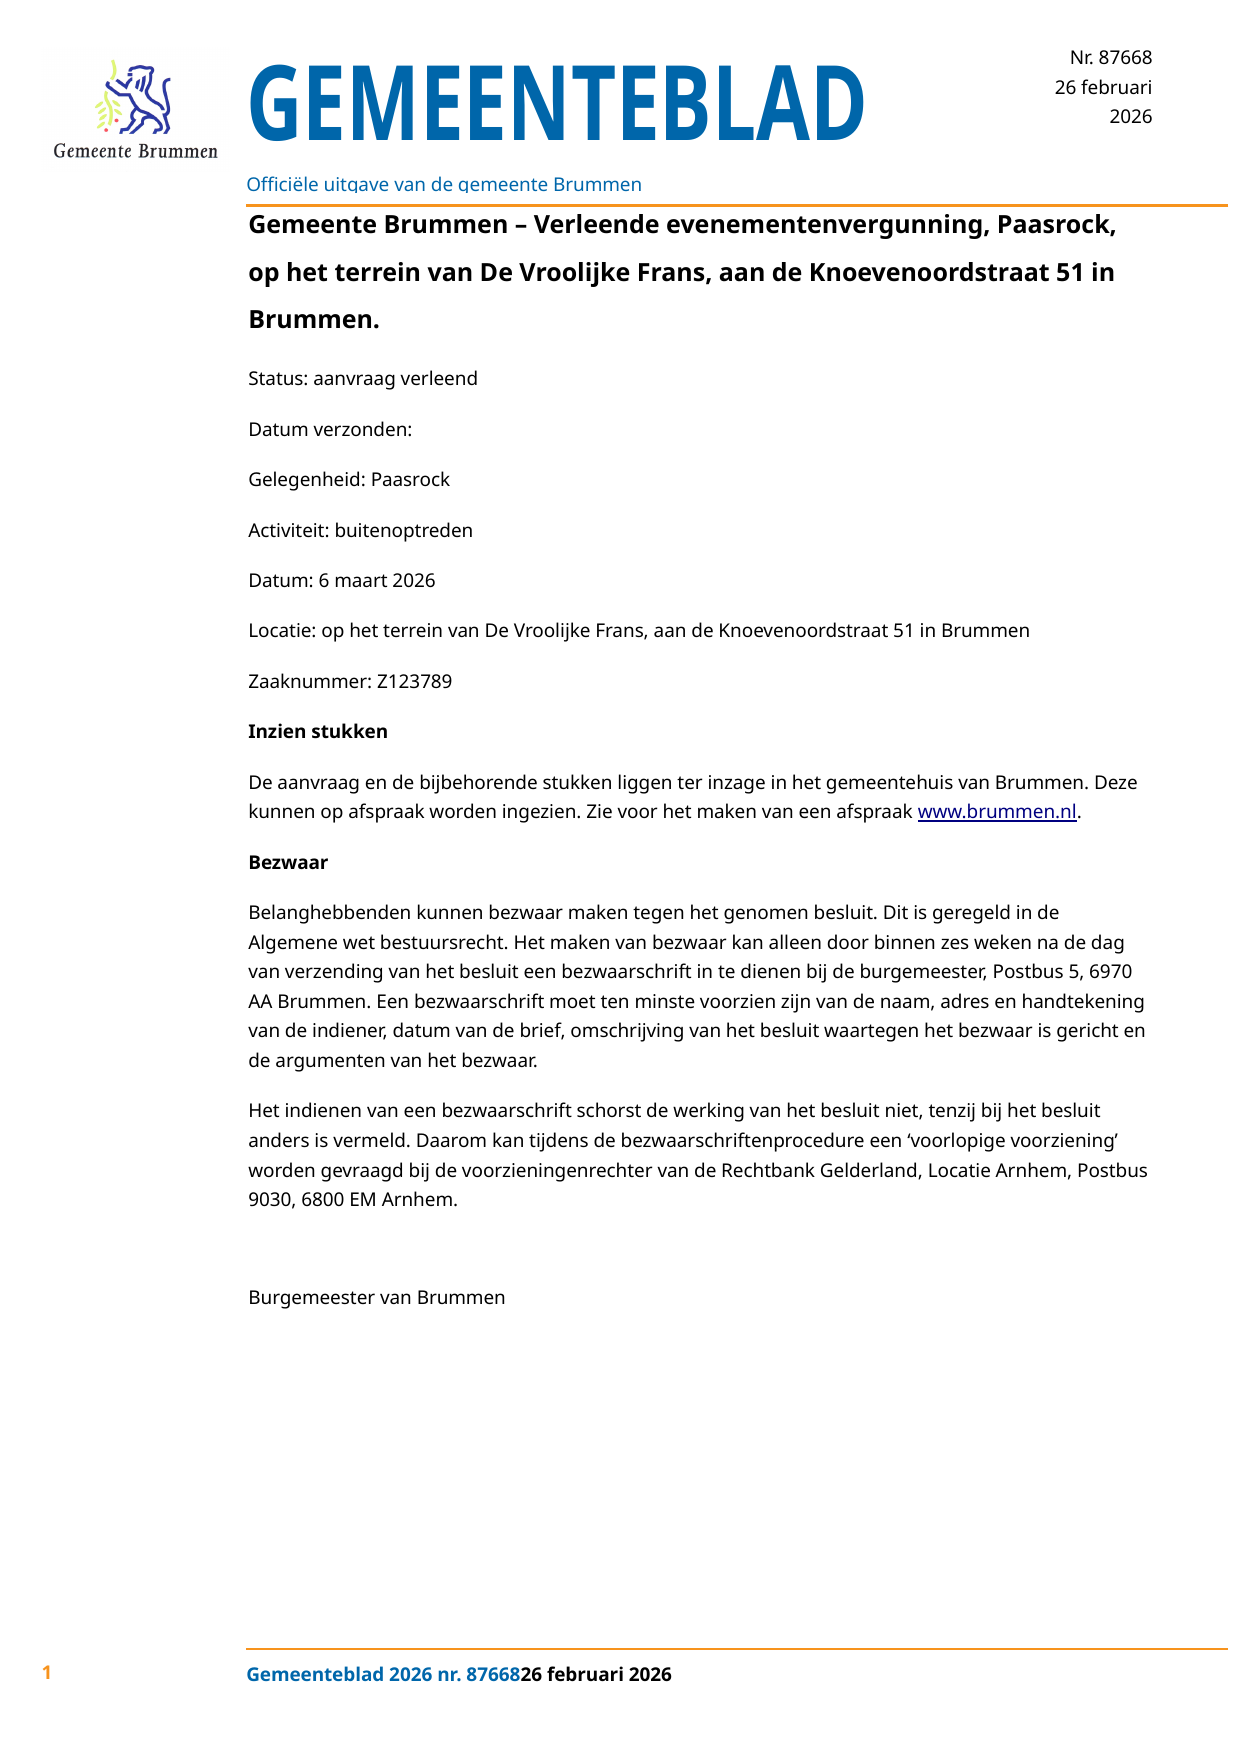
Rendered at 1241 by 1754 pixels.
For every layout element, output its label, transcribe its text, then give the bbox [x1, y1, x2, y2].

text Datum verzonden: [248, 416, 1152, 442]
text Bezwaar [248, 849, 1152, 874]
text Activiteit: buitenoptreden [248, 517, 1152, 542]
text De aanvraag en de bijbehorende stukken liggen ter inzage in het gemeentehuis van Brummen. Deze kunnen op afspraak worden ingezien. Zie voor het maken van een afspraak www.brummen.nl. [248, 769, 1152, 824]
text Locatie: op het terrein van De Vroolijke Frans, aan de Knoevenoordstraat 51 in Brummen [248, 618, 1152, 643]
text Gemeente Brummen – Verleende evenementenvergunning, Paasrock, op het terrein van De Vroolijke Frans, aan de Knoevenoordstraat 51 in Brummen. [248, 207, 1152, 336]
text Het indienen van een bezwaarschrift schorst de werking van het besluit niet, tenzij bij het besluit anders is vermeld. Daarom kan tijdens de bezwaarschriftenprocedure een ‘voorlopige voorziening’ worden gevraagd bij de voorzieningenrechter van de Rechtbank Gelderland, Locatie Arnhem, Postbus 9030, 6800 EM Arnhem. [248, 1098, 1152, 1212]
text Belanghebbenden kunnen bezwaar maken tegen het genomen besluit. Dit is geregeld in de Algemene wet bestuursrecht. Het maken van bezwaar kan alleen door binnen zes weken na de dag van verzending van het besluit een bezwaarschrift in te dienen bij de burgemeester, Postbus 5, 6970 AA Brummen. Een bezwaarschrift moet ten minste voorzien zijn van de naam, adres en handtekening van de indiener, datum van de brief, omschrijving van het besluit waartegen het bezwaar is gericht en de argumenten van het bezwaar. [248, 899, 1152, 1073]
text Inzien stukken [248, 718, 1152, 744]
text Gelegenheid: Paasrock [248, 466, 1152, 492]
picture [41, 47, 231, 172]
text Status: aanvraag verleend [248, 366, 1152, 391]
text Burgemeester van Brummen [248, 1284, 1152, 1310]
text Datum: 6 maart 2026 [248, 567, 1152, 593]
text Zaaknummer: Z123789 [248, 668, 1152, 694]
